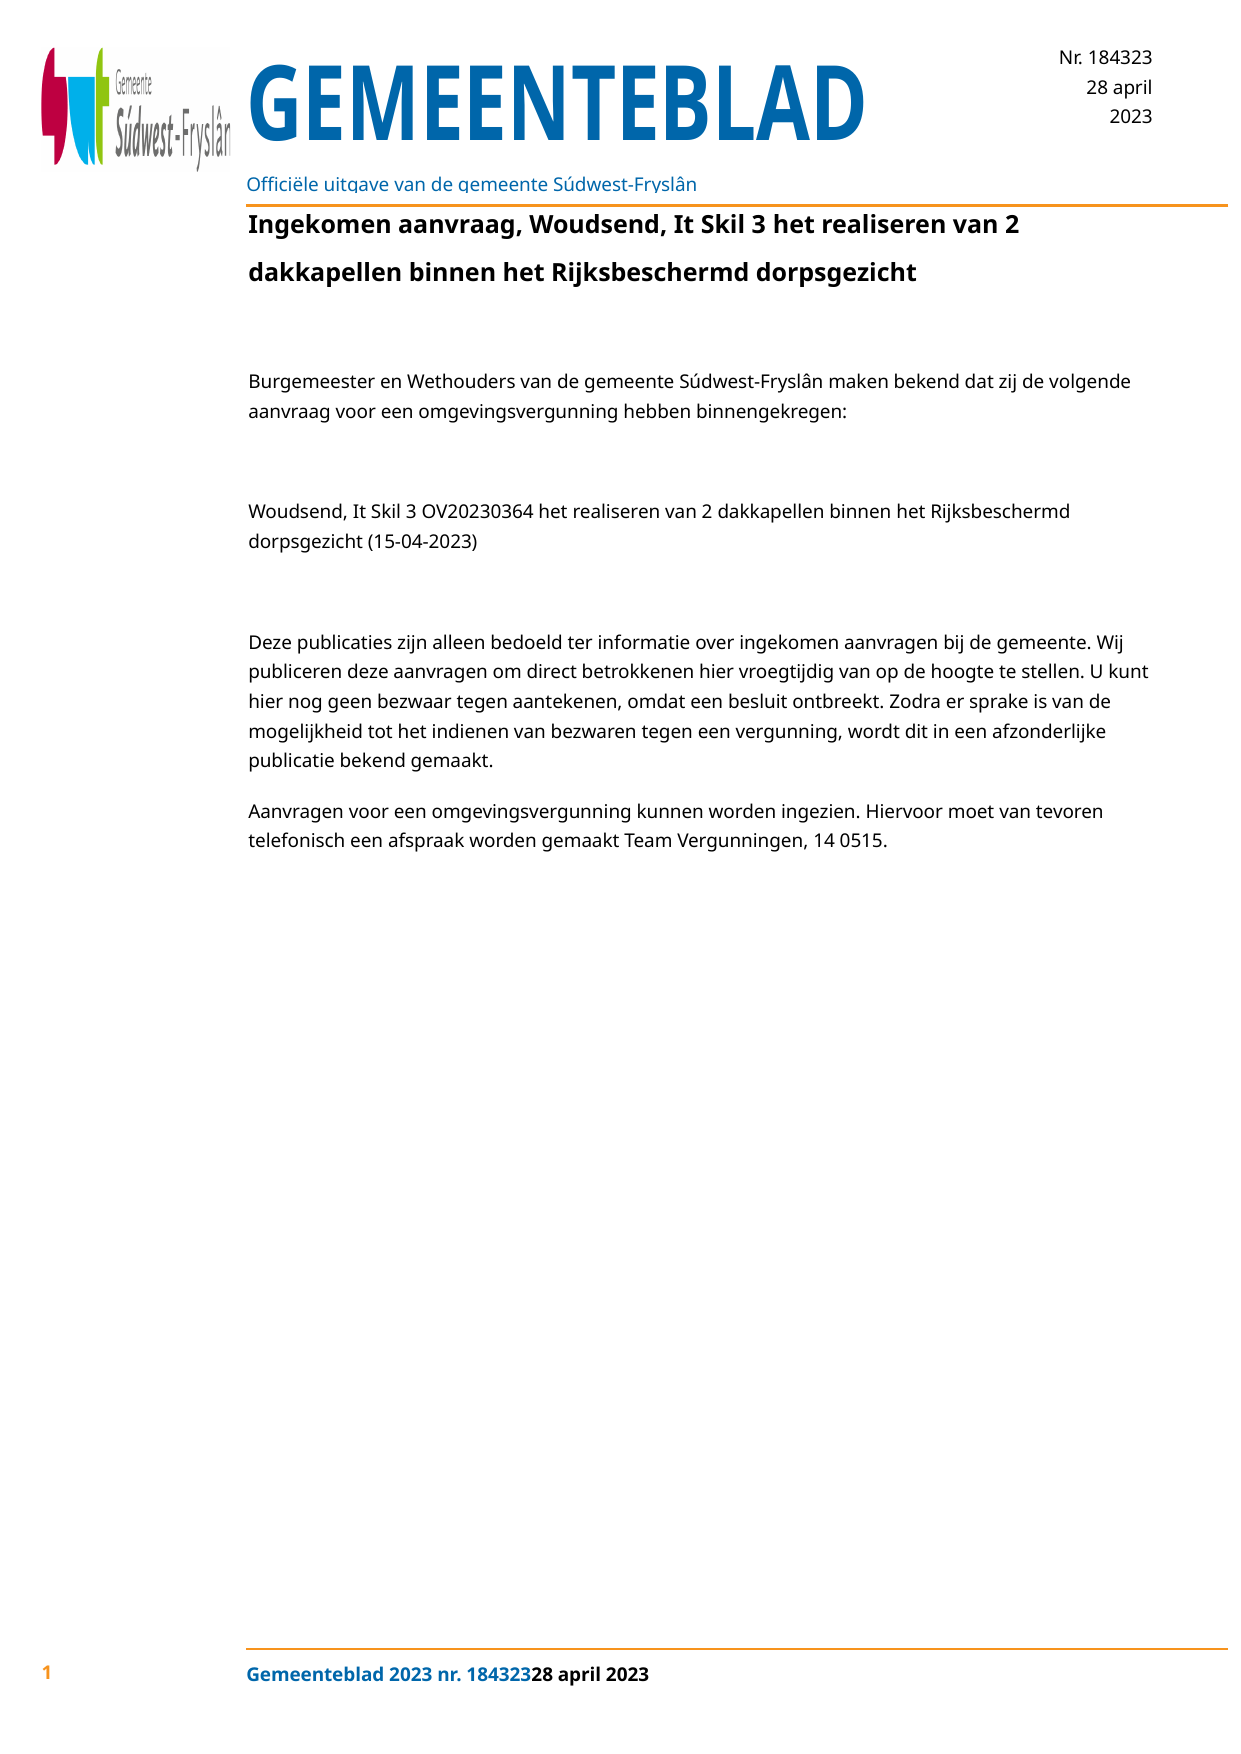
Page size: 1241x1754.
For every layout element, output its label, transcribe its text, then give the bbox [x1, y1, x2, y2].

text Aanvragen voor een omgevingsvergunning kunnen worden ingezien. Hiervoor moet van tevoren telefonisch een afspraak worden gemaakt Team Vergunningen, 14 0515. [248, 798, 1152, 853]
text Ingekomen aanvraag, Woudsend, It Skil 3 het realiseren van 2 dakkapellen binnen het Rijksbeschermd dorpsgezicht [248, 207, 1152, 288]
picture [41, 47, 231, 172]
text Burgemeester en Wethouders van de gemeente Súdwest-Fryslân maken bekend dat zij de volgende aanvraag voor een omgevingsvergunning hebben binnengekregen: [248, 368, 1152, 424]
text Deze publicaties zijn alleen bedoeld ter informatie over ingekomen aanvragen bij de gemeente. Wij publiceren deze aanvragen om direct betrokkenen hier vroegtijdig van op de hoogte te stellen. U kunt hier nog geen bezwaar tegen aantekenen, omdat een besluit ontbreekt. Zodra er sprake is van de mogelijkheid tot het indienen van bezwaren tegen een vergunning, wordt dit in een afzonderlijke publicatie bekend gemaakt. [248, 629, 1152, 773]
text Woudsend, It Skil 3 OV20230364 het realiseren van 2 dakkapellen binnen het Rijksbeschermd dorpsgezicht (15-04-2023) [248, 499, 1152, 554]
